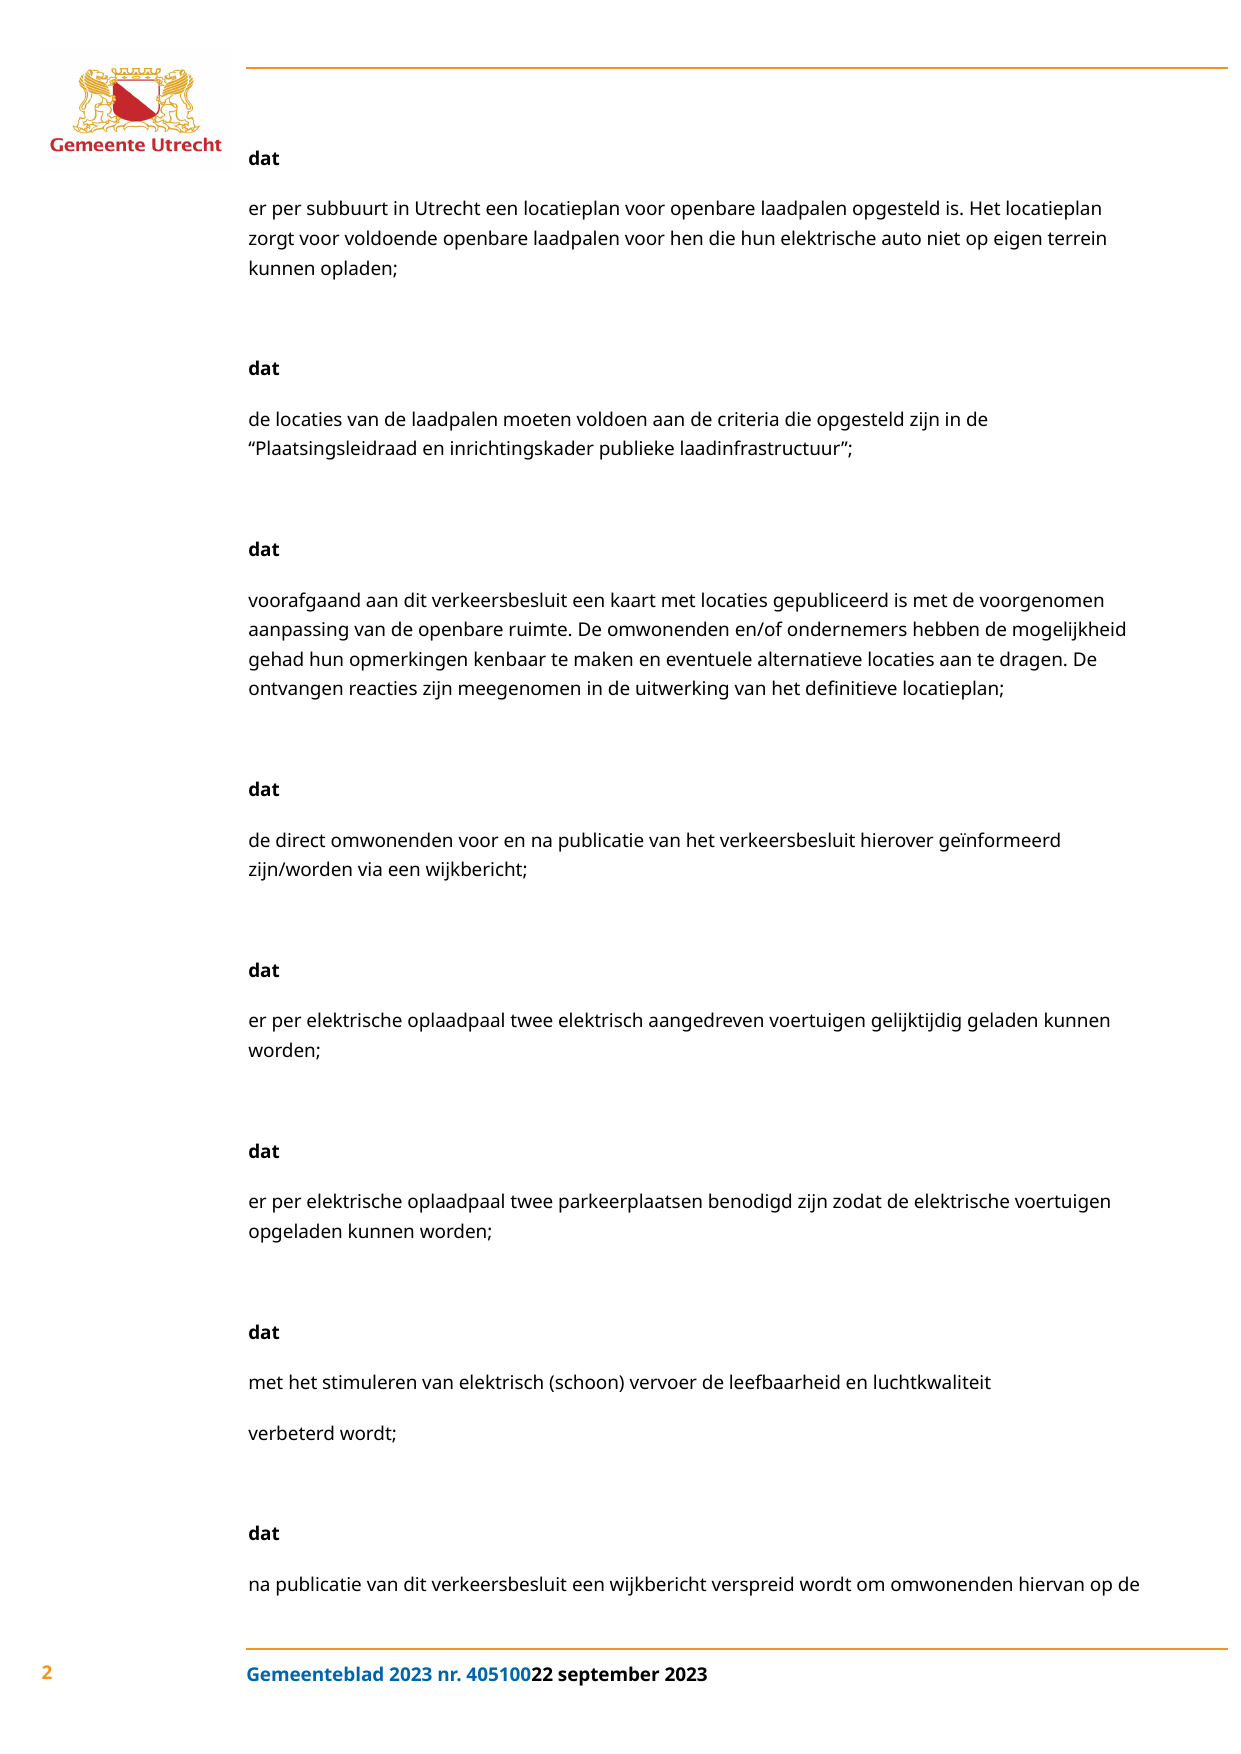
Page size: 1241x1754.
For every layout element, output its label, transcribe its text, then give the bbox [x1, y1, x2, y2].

text er per subbuurt in Utrecht een locatieplan voor openbare laadpalen opgesteld is. Het locatieplan zorgt voor voldoende openbare laadpalen voor hen die hun elektrische auto niet op eigen terrein kunnen opladen; [248, 196, 1152, 281]
text dat [248, 1138, 1152, 1164]
text er per elektrische oplaadpaal twee elektrisch aangedreven voertuigen gelijktijdig geladen kunnen worden; [248, 1008, 1152, 1063]
text dat [248, 1319, 1152, 1345]
text dat [248, 776, 1152, 802]
text verbeterd wordt; [248, 1420, 1152, 1446]
text voorafgaand aan dit verkeersbesluit een kaart met locaties gepubliceerd is met de voorgenomen aanpassing van de openbare ruimte. De omwonenden en/of ondernemers hebben de mogelijkheid gehad hun opmerkingen kenbaar te maken en eventuele alternatieve locaties aan te dragen. De ontvangen reacties zijn meegenomen in de uitwerking van het definitieve locatieplan; [248, 587, 1152, 701]
text dat [248, 536, 1152, 562]
text dat [248, 957, 1152, 983]
text de locaties van de laadpalen moeten voldoen aan de criteria die opgesteld zijn in de “Plaatsingsleidraad en inrichtingskader publieke laadinfrastructuur”; [248, 406, 1152, 461]
text na publicatie van dit verkeersbesluit een wijkbericht verspreid wordt om omwonenden hiervan op de [248, 1571, 1152, 1597]
text de direct omwonenden voor en na publicatie van het verkeersbesluit hierover geïnformeerd zijn/worden via een wijkbericht; [248, 827, 1152, 882]
text met het stimuleren van elektrisch (schoon) vervoer de leefbaarheid en luchtkwaliteit [248, 1369, 1152, 1395]
picture [41, 47, 231, 172]
text dat [248, 145, 1152, 171]
text dat [248, 1521, 1152, 1546]
text dat [248, 356, 1152, 381]
text er per elektrische oplaadpaal twee parkeerplaatsen benodigd zijn zodat de elektrische voertuigen opgeladen kunnen worden; [248, 1188, 1152, 1244]
